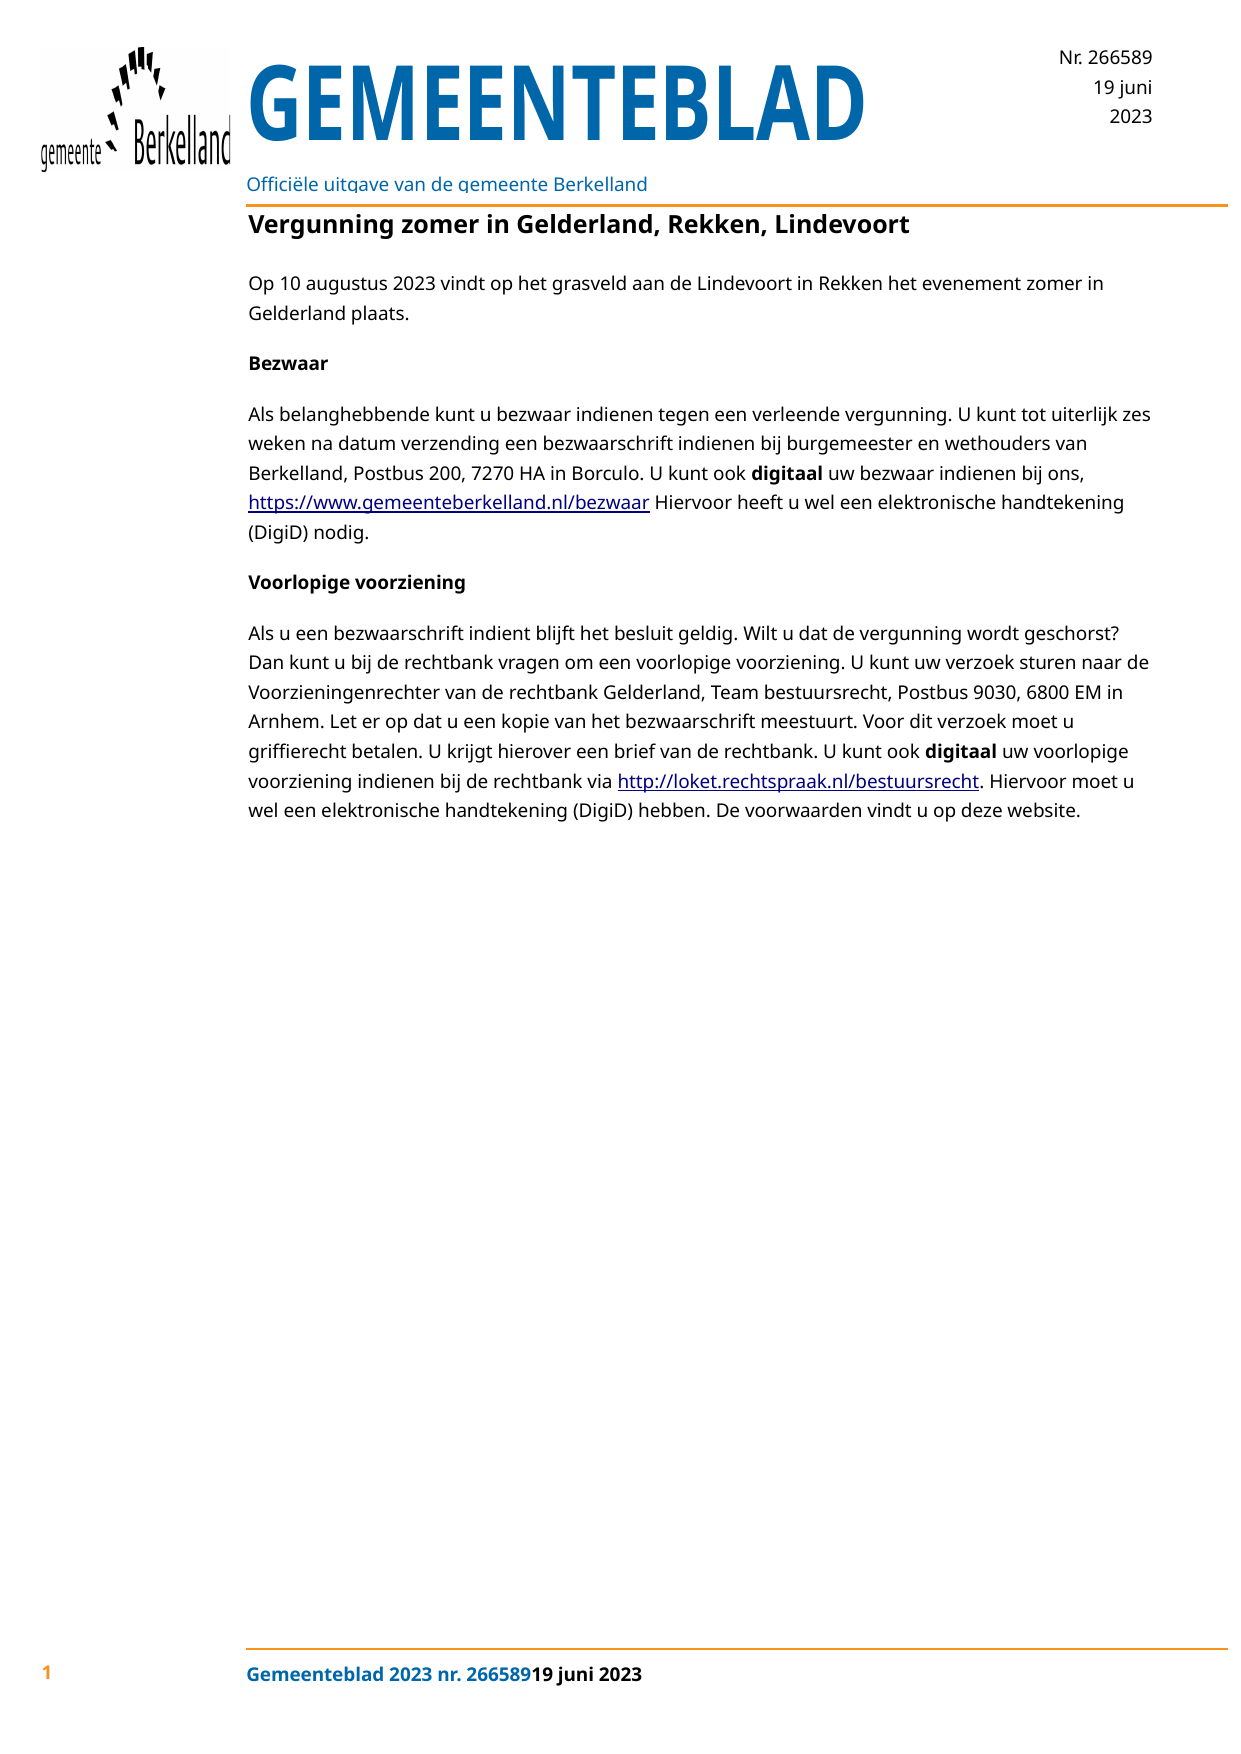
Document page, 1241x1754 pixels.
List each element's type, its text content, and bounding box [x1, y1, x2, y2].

text Vergunning zomer in Gelderland, Rekken, Lindevoort [248, 207, 1152, 241]
picture [41, 47, 231, 172]
text Bezwaar [248, 350, 1152, 376]
text Op 10 augustus 2023 vindt op het grasveld aan de Lindevoort in Rekken het evenement zomer in Gelderland plaats. [248, 270, 1152, 326]
text Voorlopige voorziening [248, 569, 1152, 595]
text Als u een bezwaarschrift indient blijft het besluit geldig. Wilt u dat de vergunning wordt geschorst? Dan kunt u bij de rechtbank vragen om een voorlopige voorziening. U kunt uw verzoek sturen naar de Voorzieningenrechter van de rechtbank Gelderland, Team bestuursrecht, Postbus 9030, 6800 EM in Arnhem. Let er op dat u een kopie van het bezwaarschrift meestuurt. Voor dit verzoek moet u griffierecht betalen. U krijgt hierover een brief van de rechtbank. U kunt ook digitaal uw voorlopige voorziening indienen bij de rechtbank via http://loket.rechtspraak.nl/bestuursrecht. Hiervoor moet u wel een elektronische handtekening (DigiD) hebben. De voorwaarden vindt u op deze website. [248, 620, 1152, 823]
text Als belanghebbende kunt u bezwaar indienen tegen een verleende vergunning. U kunt tot uiterlijk zes weken na datum verzending een bezwaarschrift indienen bij burgemeester en wethouders van Berkelland, Postbus 200, 7270 HA in Borculo. U kunt ook digitaal uw bezwaar indienen bij ons, https://www.gemeenteberkelland.nl/bezwaar Hiervoor heeft u wel een elektronische handtekening (DigiD) nodig. [248, 401, 1152, 545]
